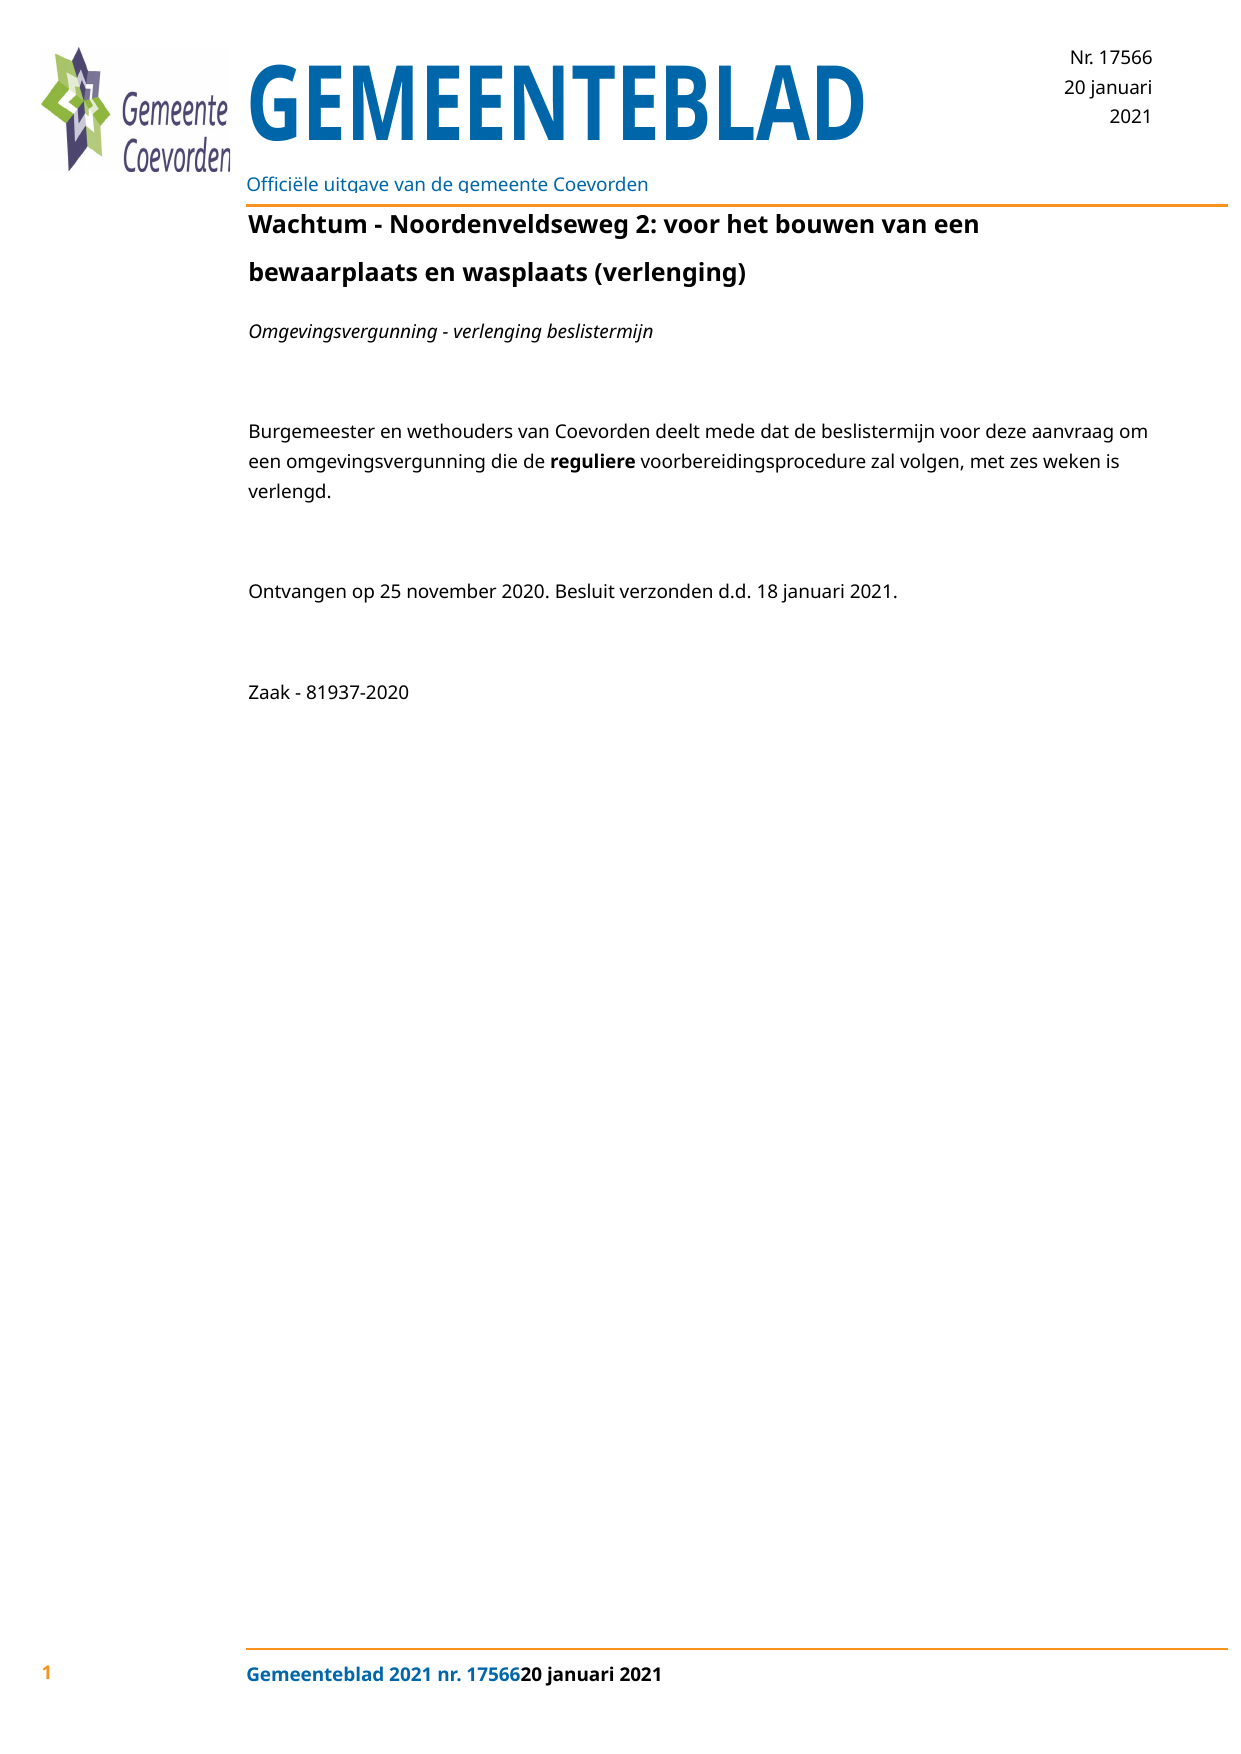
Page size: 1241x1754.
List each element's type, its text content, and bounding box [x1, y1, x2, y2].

text Ontvangen op 25 november 2020. Besluit verzonden d.d. 18 januari 2021. [248, 579, 1152, 604]
text Zaak - 81937-2020 [248, 679, 1152, 705]
text Burgemeester en wethouders van Coevorden deelt mede dat de beslistermijn voor deze aanvraag om een omgevingsvergunning die de reguliere voorbereidingsprocedure zal volgen, met zes weken is verlengd. [248, 419, 1152, 504]
text Wachtum - Noordenveldseweg 2: voor het bouwen van een bewaarplaats en wasplaats (verlenging) [248, 207, 1152, 288]
picture [41, 47, 231, 172]
text Omgevingsvergunning - verlenging beslistermijn [248, 318, 1152, 344]
